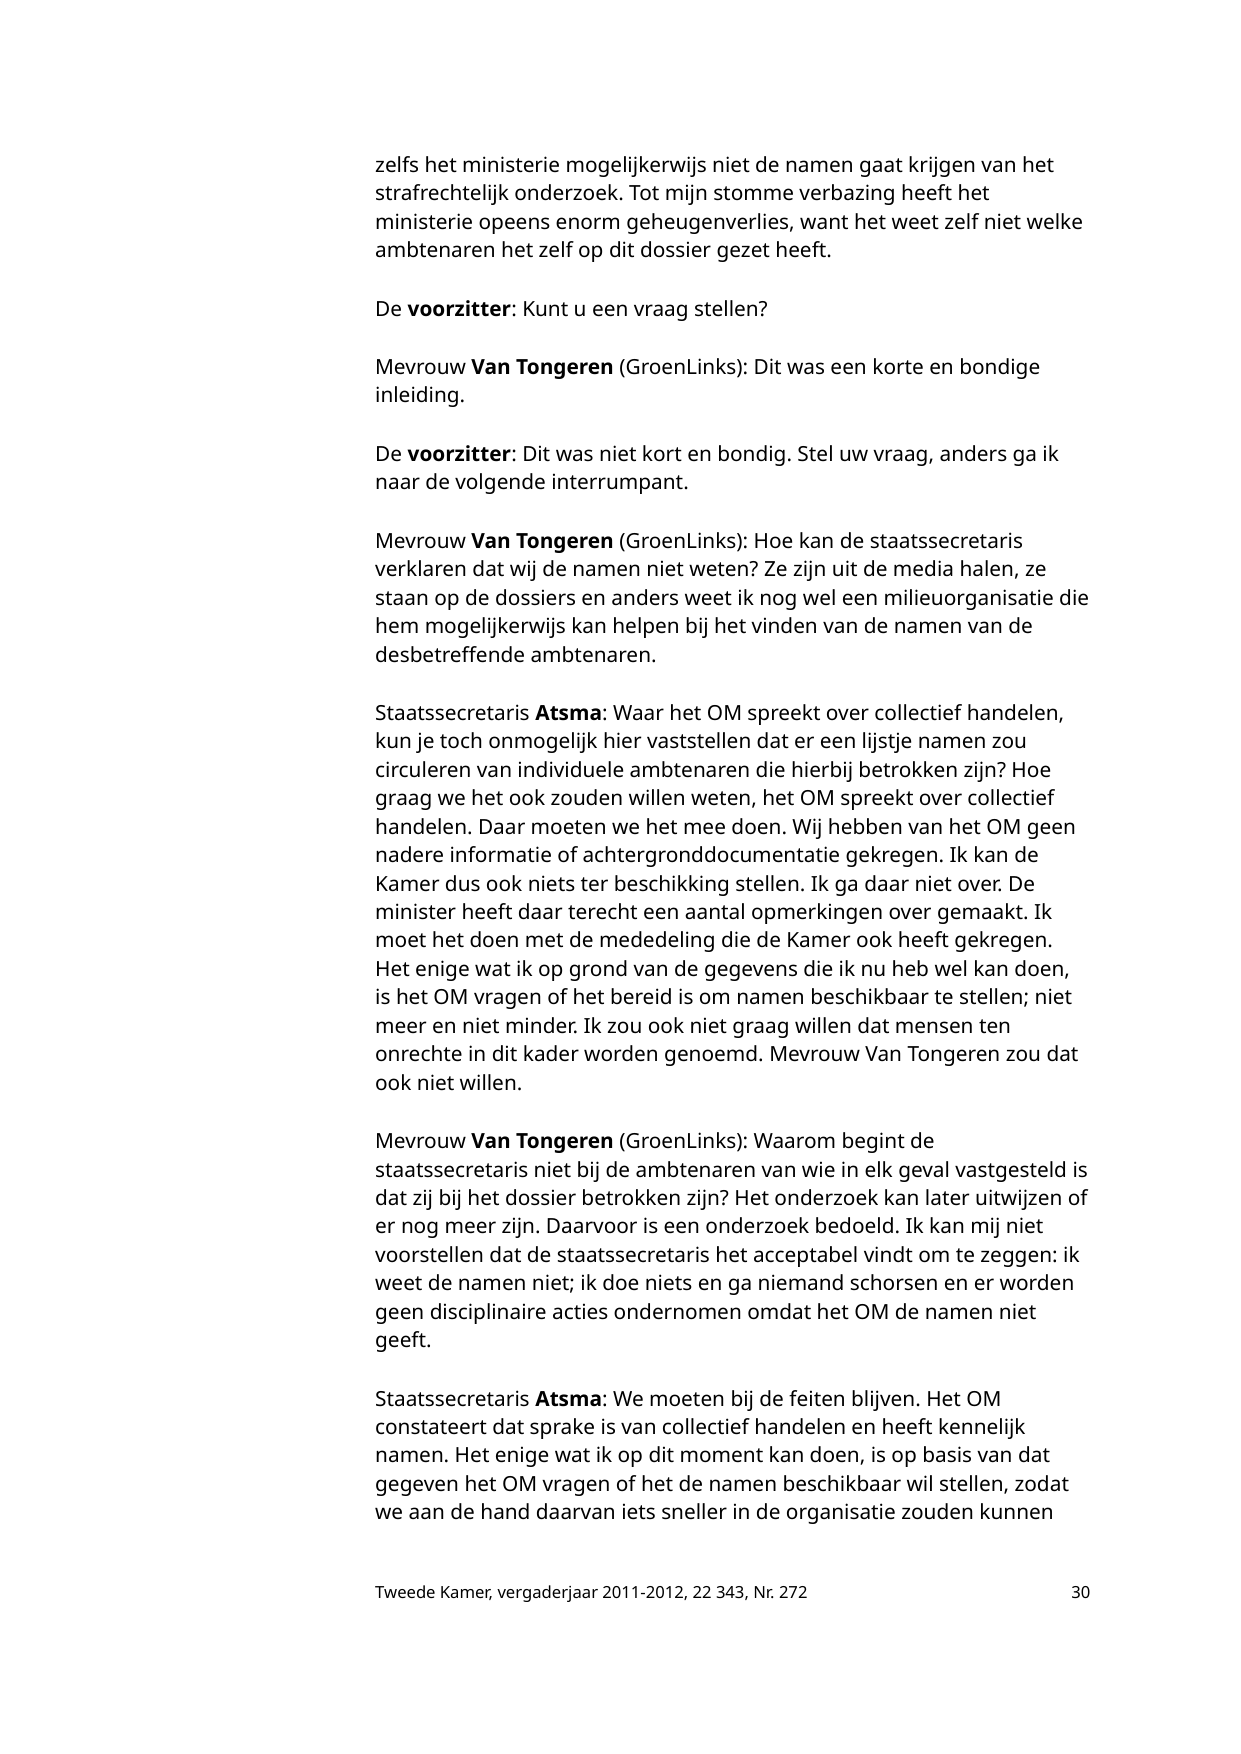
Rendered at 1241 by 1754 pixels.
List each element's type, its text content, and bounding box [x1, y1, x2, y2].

text De voorzitter: Dit was niet kort en bondig. Stel uw vraag, anders ga ik naar de volgende interrumpant. [375, 439, 1090, 496]
text Mevrouw Van Tongeren (GroenLinks): Dit was een korte en bondige inleiding. [375, 352, 1090, 409]
text De voorzitter: Kunt u een vraag stellen? [375, 294, 1090, 322]
text Mevrouw Van Tongeren (GroenLinks): Waarom begint de staatssecretaris niet bij de ambtenaren van wie in elk geval vastgesteld is dat zij bij het dossier betrokken zijn? Het onderzoek kan later uitwijzen of er nog meer zijn. Daarvoor is een onderzoek bedoeld. Ik kan mij niet voorstellen dat de staatssecretaris het acceptabel vindt om te zeggen: ik weet de namen niet; ik doe niets en ga niemand schorsen en er worden geen disciplinaire acties ondernomen omdat het OM de namen niet geeft. [375, 1126, 1090, 1354]
text Mevrouw Van Tongeren (GroenLinks): Hoe kan de staatssecretaris verklaren dat wij de namen niet weten? Ze zijn uit de media halen, ze staan op de dossiers en anders weet ik nog wel een milieuorganisatie die hem mogelijkerwijs kan helpen bij het vinden van de namen van de desbetreffende ambtenaren. [375, 526, 1090, 668]
text Staatssecretaris Atsma: We moeten bij de feiten blijven. Het OM constateert dat sprake is van collectief handelen en heeft kennelijk namen. Het enige wat ik op dit moment kan doen, is op basis van dat gegeven het OM vragen of het de namen beschikbaar wil stellen, zodat we aan de hand daarvan iets sneller in de organisatie zouden kunnen [375, 1384, 1090, 1526]
text Staatssecretaris Atsma: Waar het OM spreekt over collectief handelen, kun je toch onmogelijk hier vaststellen dat er een lijstje namen zou circuleren van individuele ambtenaren die hierbij betrokken zijn? Hoe graag we het ook zouden willen weten, het OM spreekt over collectief handelen. Daar moeten we het mee doen. Wij hebben van het OM geen nadere informatie of achtergronddocumentatie gekregen. Ik kan de Kamer dus ook niets ter beschikking stellen. Ik ga daar niet over. De minister heeft daar terecht een aantal opmerkingen over gemaakt. Ik moet het doen met de mededeling die de Kamer ook heeft gekregen. Het enige wat ik op grond van de gegevens die ik nu heb wel kan doen, is het OM vragen of het bereid is om namen beschikbaar te stellen; niet meer en niet minder. Ik zou ook niet graag willen dat mensen ten onrechte in dit kader worden genoemd. Mevrouw Van Tongeren zou dat ook niet willen. [375, 698, 1090, 1096]
text zelfs het ministerie mogelijkerwijs niet de namen gaat krijgen van het strafrechtelijk onderzoek. Tot mijn stomme verbazing heeft het ministerie opeens enorm geheugenverlies, want het weet zelf niet welke ambtenaren het zelf op dit dossier gezet heeft. [375, 150, 1090, 264]
